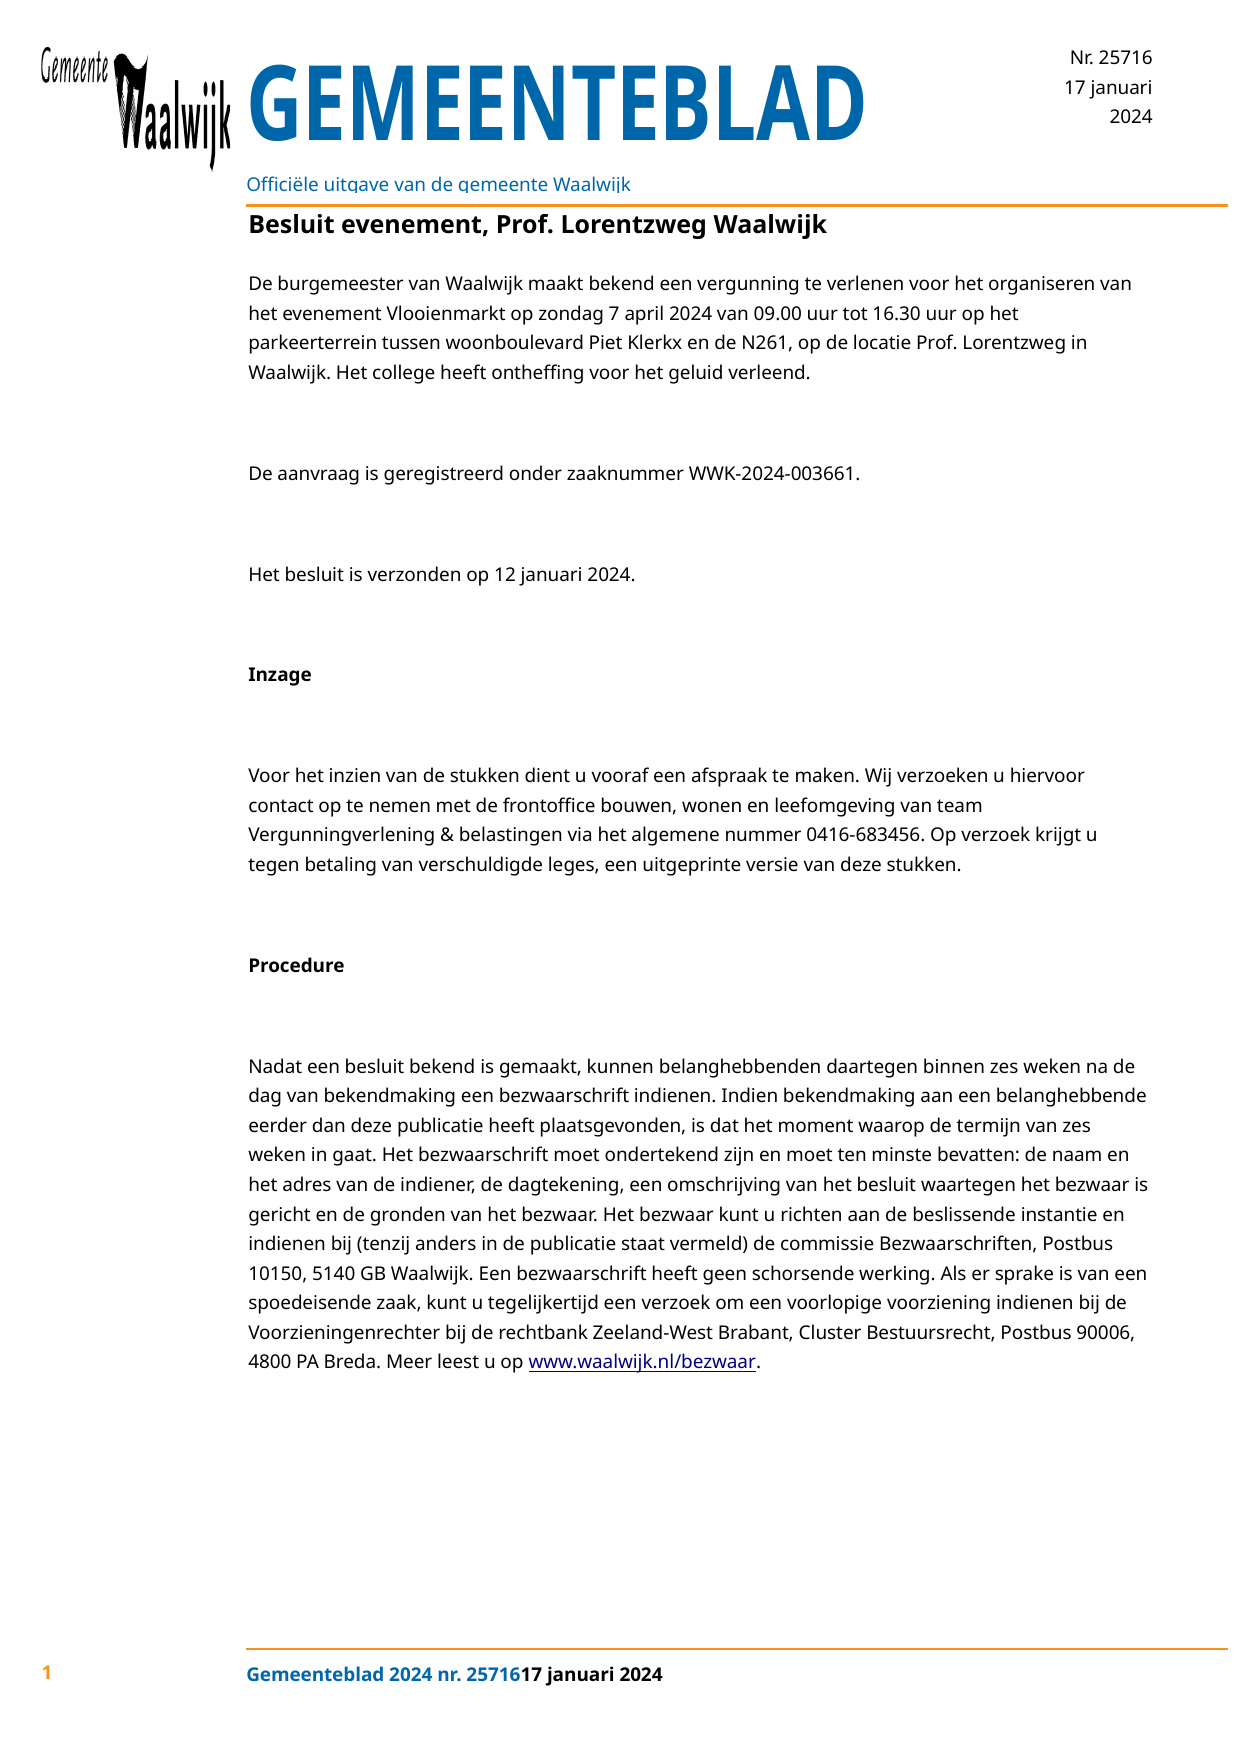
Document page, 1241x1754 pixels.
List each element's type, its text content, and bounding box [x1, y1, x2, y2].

text Nadat een besluit bekend is gemaakt, kunnen belanghebbenden daartegen binnen zes weken na de dag van bekendmaking een bezwaarschrift indienen. Indien bekendmaking aan een belanghebbende eerder dan deze publicatie heeft plaatsgevonden, is dat het moment waarop de termijn van zes weken in gaat. Het bezwaarschrift moet ondertekend zijn en moet ten minste bevatten: de naam en het adres van de indiener, de dagtekening, een omschrijving van het besluit waartegen het bezwaar is gericht en de gronden van het bezwaar. Het bezwaar kunt u richten aan de beslissende instantie en indienen bij (tenzij anders in de publicatie staat vermeld) de commissie Bezwaarschriften, Postbus 10150, 5140 GB Waalwijk. Een bezwaarschrift heeft geen schorsende werking. Als er sprake is van een spoedeisende zaak, kunt u tegelijkertijd een verzoek om een voorlopige voorziening indienen bij de Voorzieningenrechter bij de rechtbank Zeeland-West Brabant, Cluster Bestuursrecht, Postbus 90006, 4800 PA Breda. Meer leest u op www.waalwijk.nl/bezwaar. [248, 1053, 1152, 1374]
text Inzage [248, 662, 1152, 687]
text De aanvraag is geregistreerd onder zaaknummer WWK-2024-003661. [248, 460, 1152, 486]
text Procedure [248, 952, 1152, 978]
text Besluit evenement, Prof. Lorentzweg Waalwijk [248, 207, 1152, 241]
text Voor het inzien van de stukken dient u vooraf een afspraak te maken. Wij verzoeken u hiervoor contact op te nemen met de frontoffice bouwen, wonen en leefomgeving van team Vergunningverlening & belastingen via het algemene nummer 0416-683456. Op verzoek krijgt u tegen betaling van verschuldigde leges, een uitgeprinte versie van deze stukken. [248, 762, 1152, 877]
text De burgemeester van Waalwijk maakt bekend een vergunning te verlenen voor het organiseren van het evenement Vlooienmarkt op zondag 7 april 2024 van 09.00 uur tot 16.30 uur op het parkeerterrein tussen woonboulevard Piet Klerkx en de N261, op de locatie Prof. Lorentzweg in Waalwijk. Het college heeft ontheffing voor het geluid verleend. [248, 270, 1152, 385]
picture [41, 47, 231, 172]
text Het besluit is verzonden op 12 januari 2024. [248, 561, 1152, 586]
